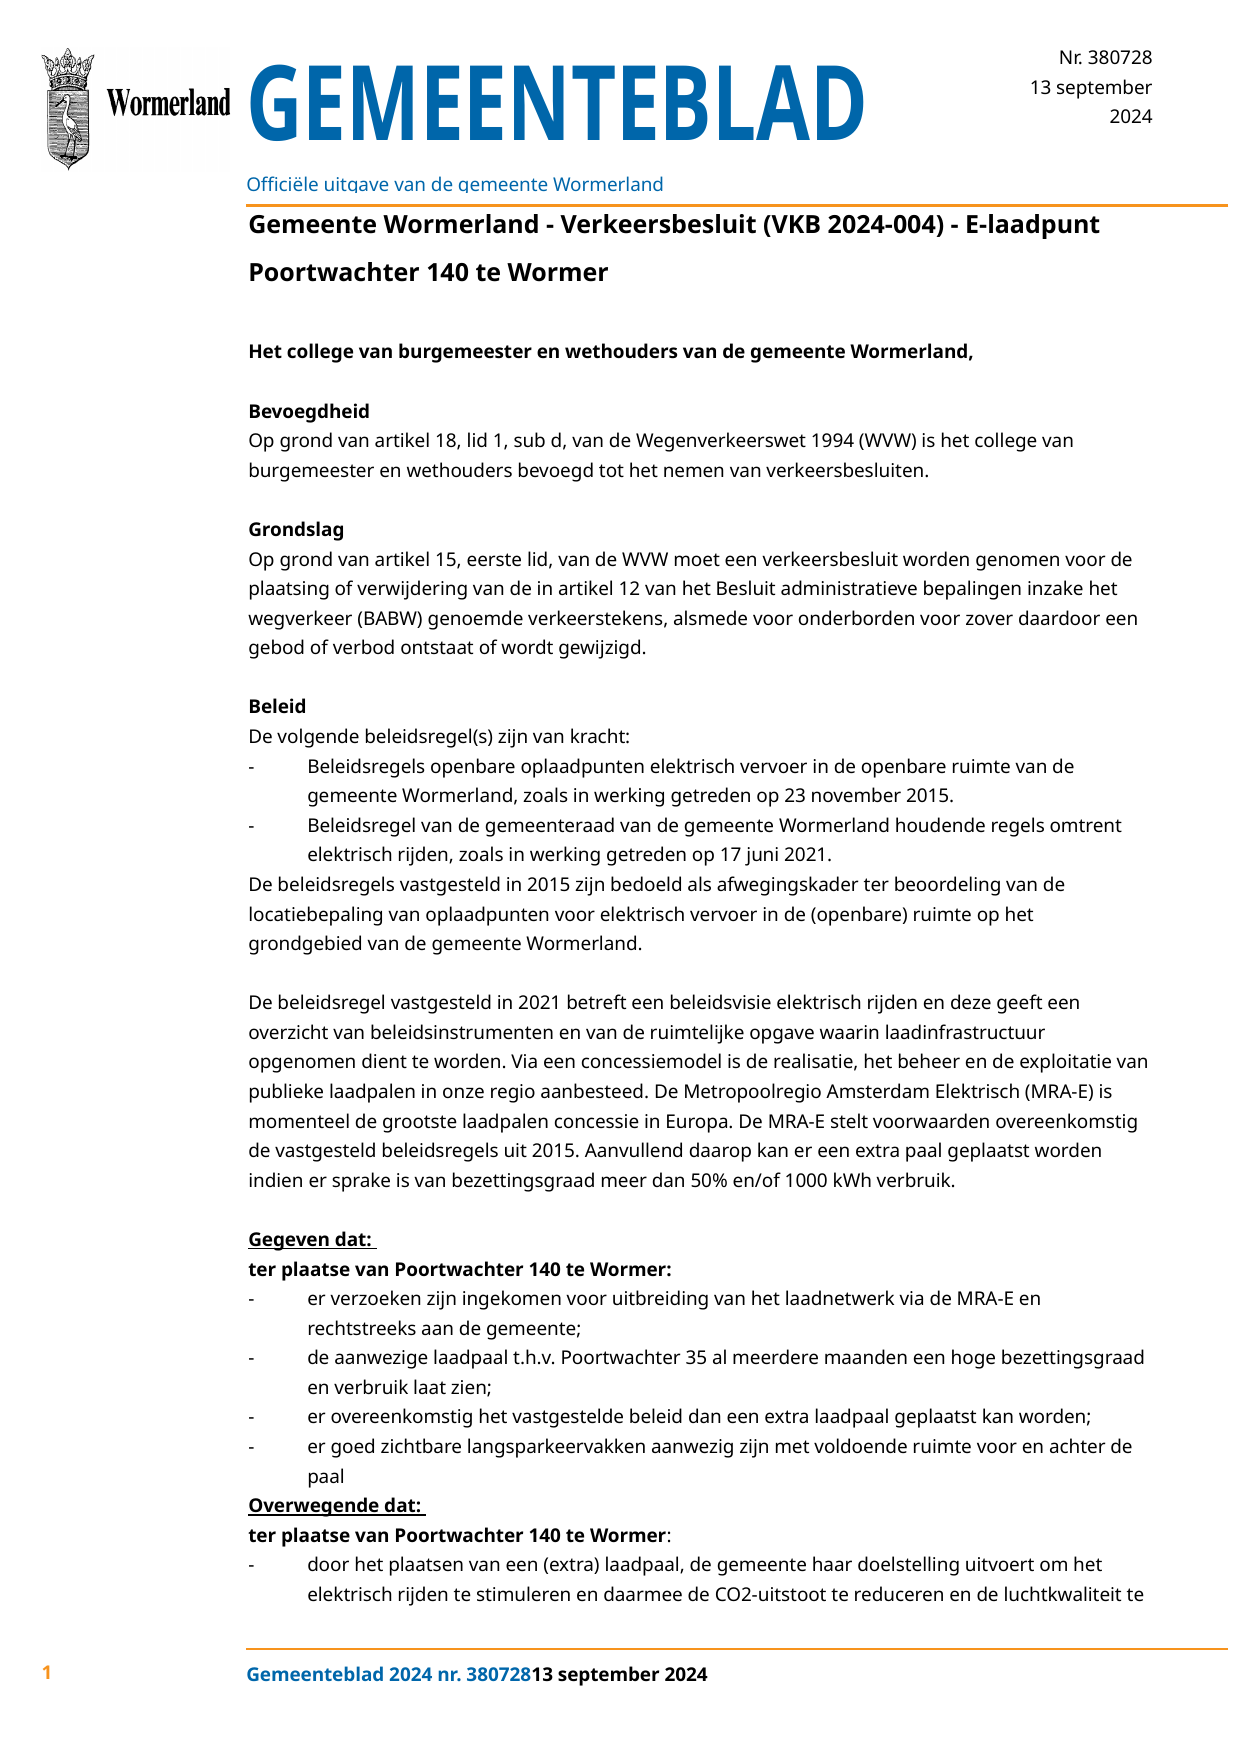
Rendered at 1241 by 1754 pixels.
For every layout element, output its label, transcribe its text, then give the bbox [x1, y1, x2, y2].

list door het plaatsen van een (extra) laadpaal, de gemeente haar doelstelling uitvoert om het elektrisch rijden te stimuleren en daarmee de CO2-uitstoot te reduceren en de luchtkwaliteit te [248, 1552, 1152, 1607]
text De beleidsregels vastgesteld in 2015 zijn bedoeld als afwegingskader ter beoordeling van de locatiebepaling van oplaadpunten voor elektrisch vervoer in de (openbare) ruimte op het grondgebied van de gemeente Wormerland. [248, 871, 1152, 956]
text Het college van burgemeester en wethouders van de gemeente Wormerland, [248, 339, 1152, 364]
text Grondslag [248, 516, 1152, 542]
text Op grond van artikel 15, eerste lid, van de WVW moet een verkeersbesluit worden genomen voor de plaatsing of verwijdering van de in artikel 12 van het Besluit administratieve bepalingen inzake het wegverkeer (BABW) genoemde verkeerstekens, alsmede voor onderborden voor zover daardoor een gebod of verbod ontstaat of wordt gewijzigd. [248, 546, 1152, 660]
text Bevoegdheid [248, 398, 1152, 423]
text De beleidsregel vastgesteld in 2021 betreft een beleidsvisie elektrisch rijden en deze geeft een overzicht van beleidsinstrumenten en van de ruimtelijke opgave waarin laadinfrastructuur opgenomen dient te worden. Via een concessiemodel is de realisatie, het beheer en de exploitatie van publieke laadpalen in onze regio aanbesteed. De Metropoolregio Amsterdam Elektrisch (MRA-E) is momenteel de grootste laadpalen concessie in Europa. De MRA-E stelt voorwaarden overeenkomstig de vastgesteld beleidsregels uit 2015. Aanvullend daarop kan er een extra paal geplaatst worden indien er sprake is van bezettingsgraad meer dan 50% en/of 1000 kWh verbruik. [248, 989, 1152, 1193]
text De volgende beleidsregel(s) zijn van kracht: [248, 723, 1152, 749]
list Beleidsregel van de gemeenteraad van de gemeente Wormerland houdende regels omtrent elektrisch rijden, zoals in werking getreden op 17 juni 2021. [248, 812, 1152, 867]
text Overwegende dat: [248, 1492, 1152, 1518]
list er goed zichtbare langsparkeervakken aanwezig zijn met voldoende ruimte voor en achter de paal [248, 1433, 1152, 1488]
list er overeenkomstig het vastgestelde beleid dan een extra laadpaal geplaatst kan worden; [248, 1404, 1152, 1429]
text ter plaatse van Poortwachter 140 te Wormer: [248, 1256, 1152, 1281]
text Gemeente Wormerland - Verkeersbesluit (VKB 2024-004) - E-laadpunt Poortwachter 140 te Wormer [248, 207, 1152, 288]
text ter plaatse van Poortwachter 140 te Wormer: [248, 1522, 1152, 1548]
text Beleid [248, 694, 1152, 719]
list er verzoeken zijn ingekomen voor uitbreiding van het laadnetwerk via de MRA-E en rechtstreeks aan de gemeente; [248, 1285, 1152, 1341]
list de aanwezige laadpaal t.h.v. Poortwachter 35 al meerdere maanden een hoge bezettingsgraad en verbruik laat zien; [248, 1344, 1152, 1400]
text Op grond van artikel 18, lid 1, sub d, van de Wegenverkeerswet 1994 (WVW) is het college van burgemeester en wethouders bevoegd tot het nemen van verkeersbesluiten. [248, 427, 1152, 483]
text Gegeven dat: [248, 1226, 1152, 1252]
picture [41, 47, 231, 172]
list Beleidsregels openbare oplaadpunten elektrisch vervoer in de openbare ruimte van de gemeente Wormerland, zoals in werking getreden op 23 november 2015. [248, 753, 1152, 808]
